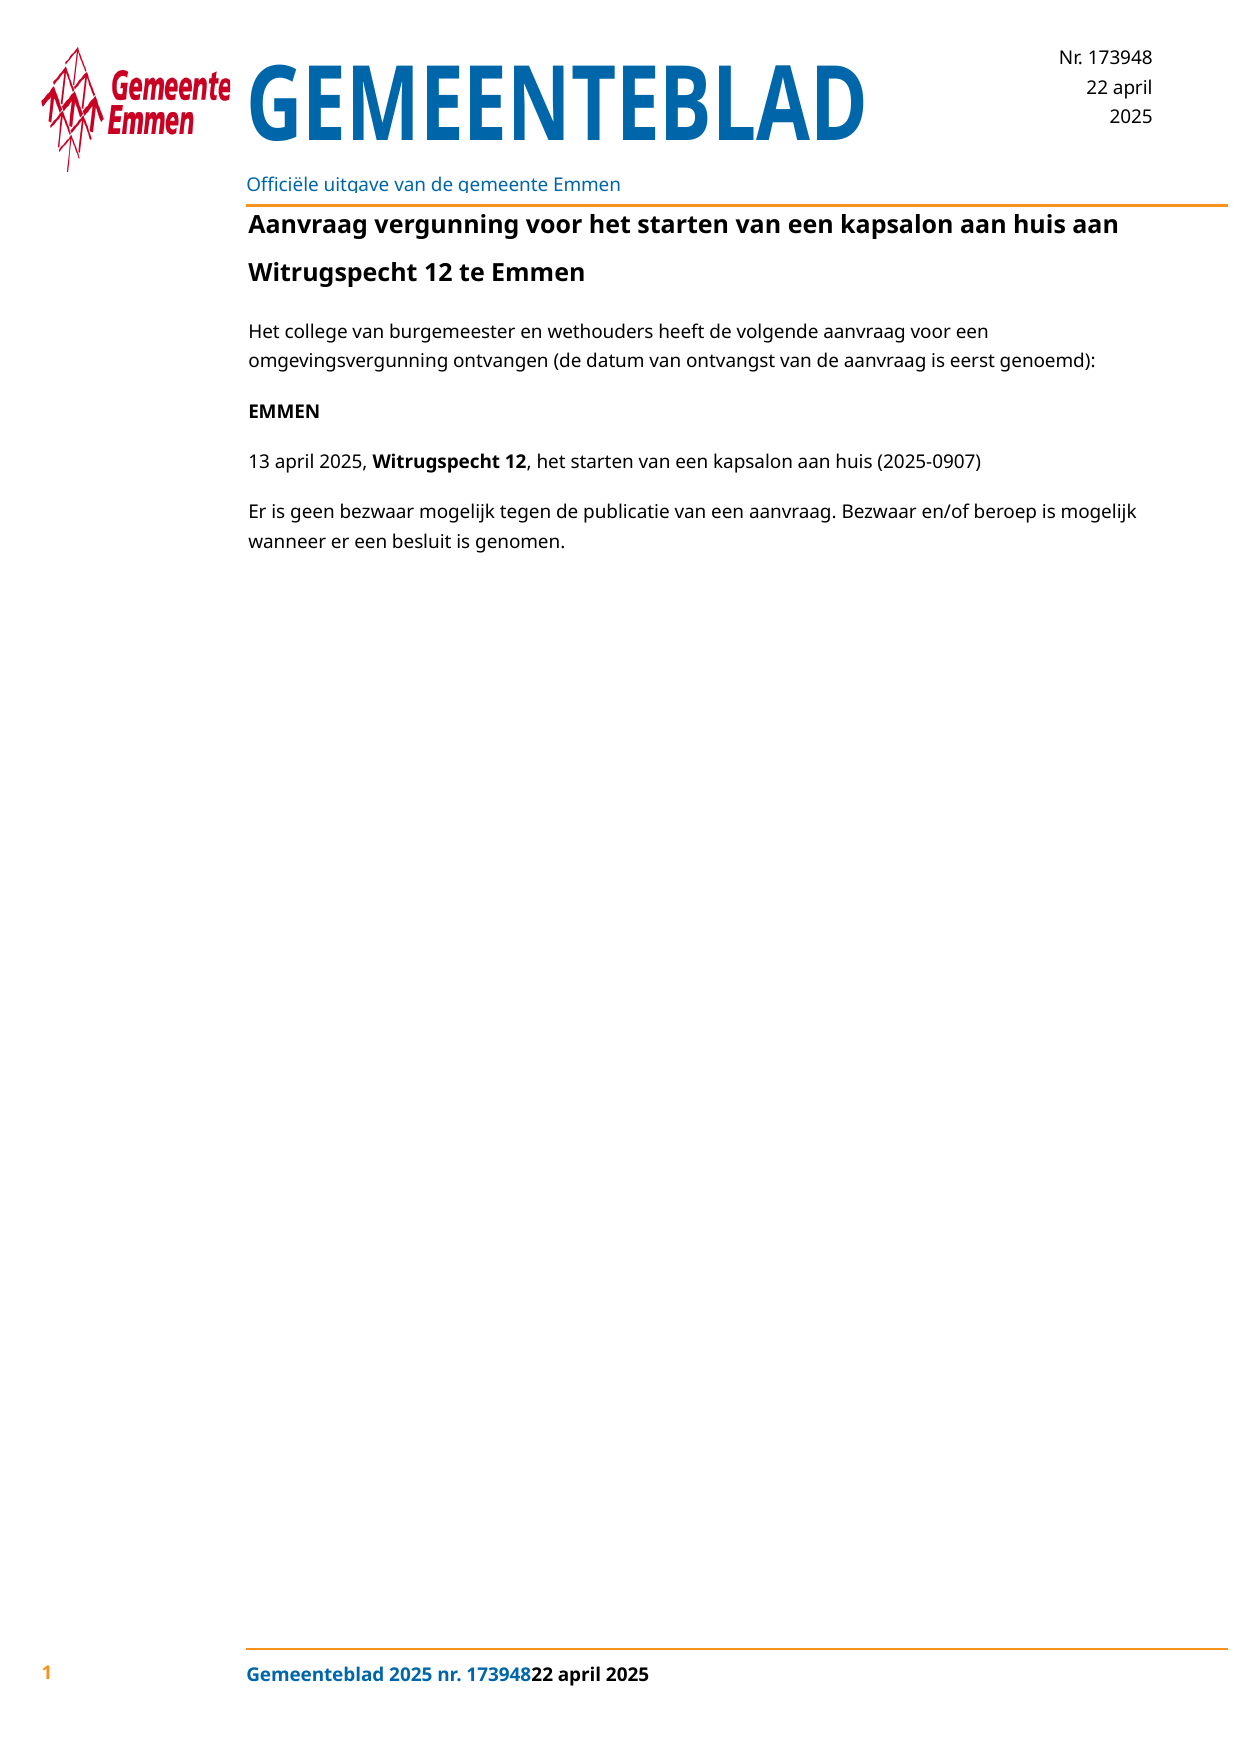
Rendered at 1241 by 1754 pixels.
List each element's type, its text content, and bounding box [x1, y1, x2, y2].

picture [41, 47, 231, 172]
text Aanvraag vergunning voor het starten van een kapsalon aan huis aan Witrugspecht 12 te Emmen [248, 207, 1152, 288]
text EMMEN [248, 398, 1152, 424]
text 13 april 2025, Witrugspecht 12, het starten van een kapsalon aan huis (2025-0907) [248, 448, 1152, 474]
text Het college van burgemeester en wethouders heeft de volgende aanvraag voor een omgevingsvergunning ontvangen (de datum van ontvangst van de aanvraag is eerst genoemd): [248, 318, 1152, 373]
text Er is geen bezwaar mogelijk tegen de publicatie van een aanvraag. Bezwaar en/of beroep is mogelijk wanneer er een besluit is genomen. [248, 499, 1152, 554]
